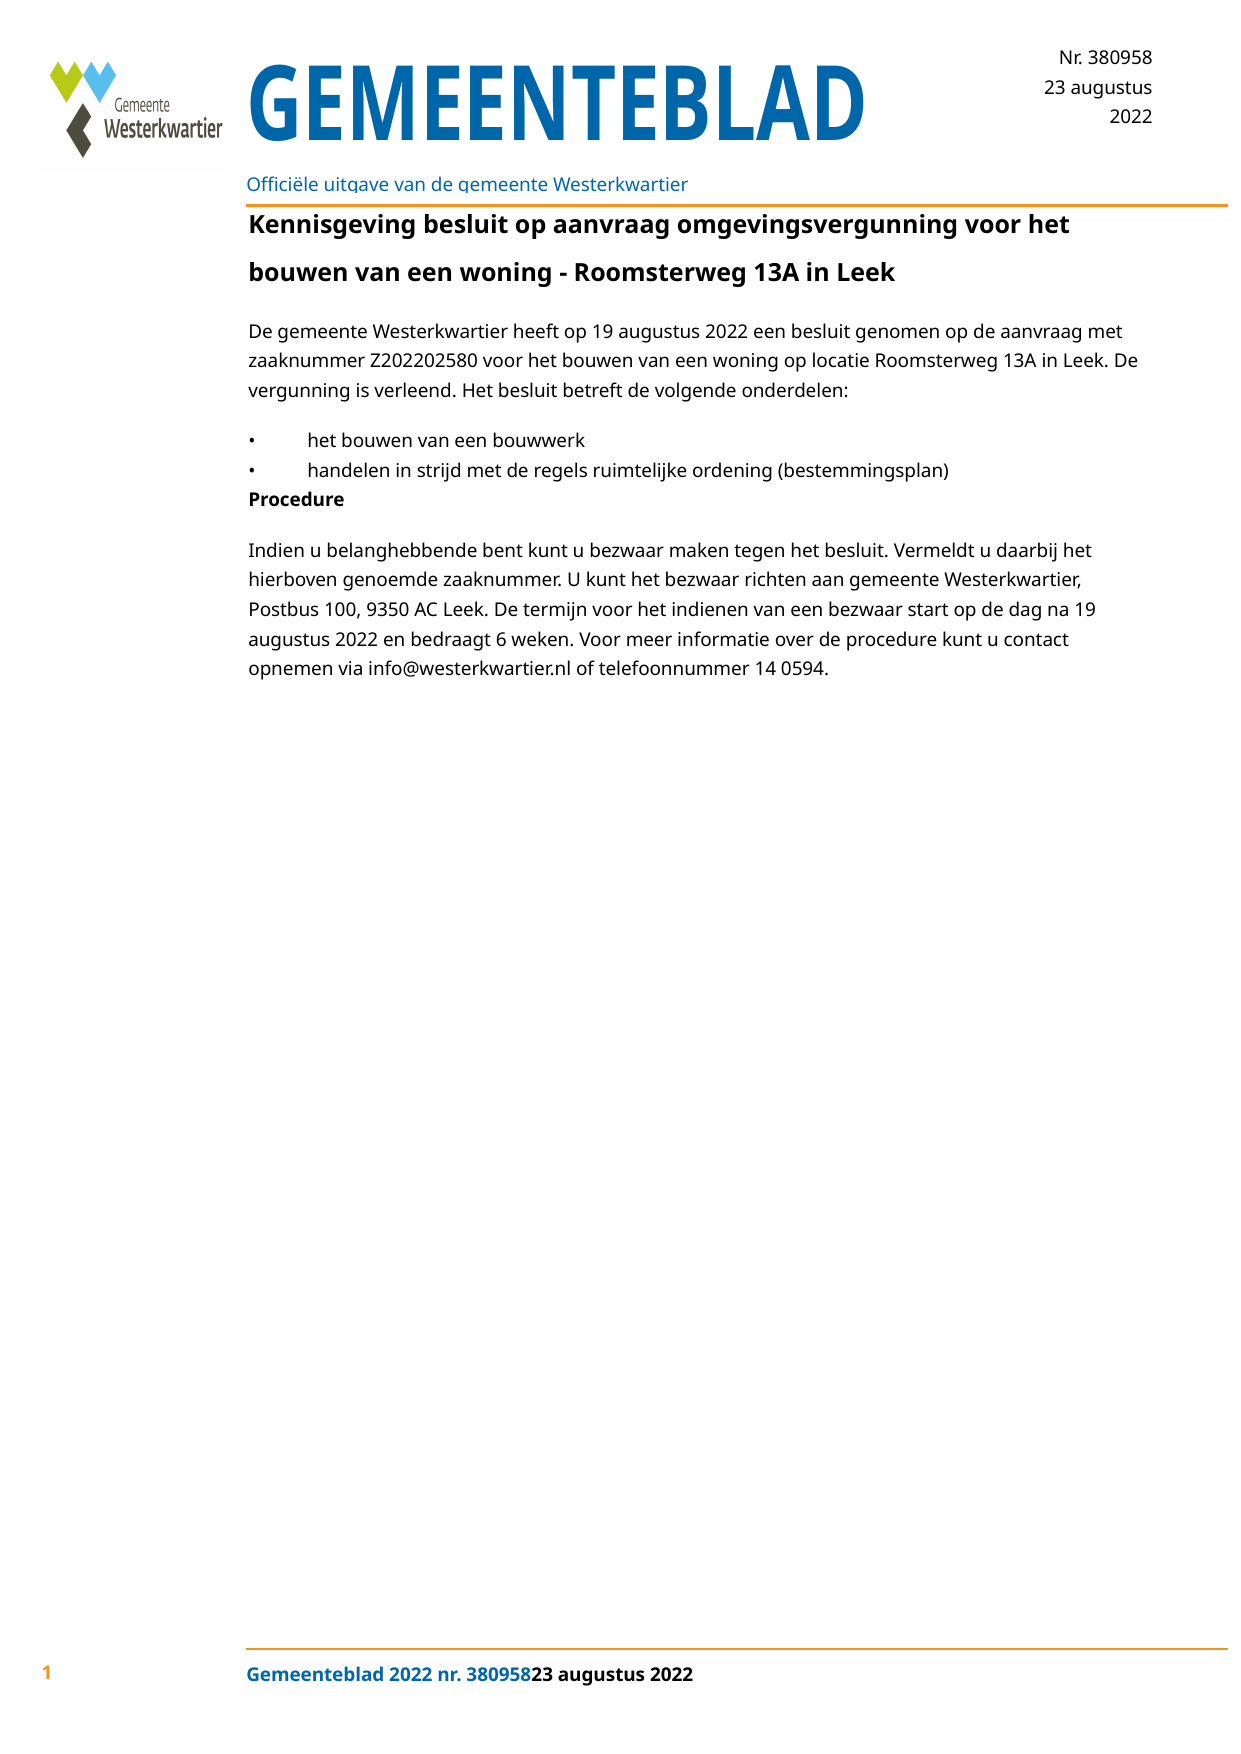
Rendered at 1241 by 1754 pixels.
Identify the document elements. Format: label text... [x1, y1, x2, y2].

picture [41, 47, 231, 172]
text Indien u belanghebbende bent kunt u bezwaar maken tegen het besluit. Vermeldt u daarbij het hierboven genoemde zaaknummer. U kunt het bezwaar richten aan gemeente Westerkwartier, Postbus 100, 9350 AC Leek. De termijn voor het indienen van een bezwaar start op de dag na 19 augustus 2022 en bedraagt 6 weken. Voor meer informatie over de procedure kunt u contact opnemen via info@westerkwartier.nl of telefoonnummer 14 0594. [248, 537, 1152, 681]
list handelen in strijd met de regels ruimtelijke ordening (bestemmingsplan) [248, 457, 1152, 483]
text De gemeente Westerkwartier heeft op 19 augustus 2022 een besluit genomen op de aanvraag met zaaknummer Z202202580 voor het bouwen van een woning op locatie Roomsterweg 13A in Leek. De vergunning is verleend. Het besluit betreft de volgende onderdelen: [248, 318, 1152, 403]
text Kennisgeving besluit op aanvraag omgevingsvergunning voor het bouwen van een woning - Roomsterweg 13A in Leek [248, 207, 1152, 288]
text Procedure [248, 487, 1152, 512]
list het bouwen van een bouwwerk [248, 427, 1152, 453]
